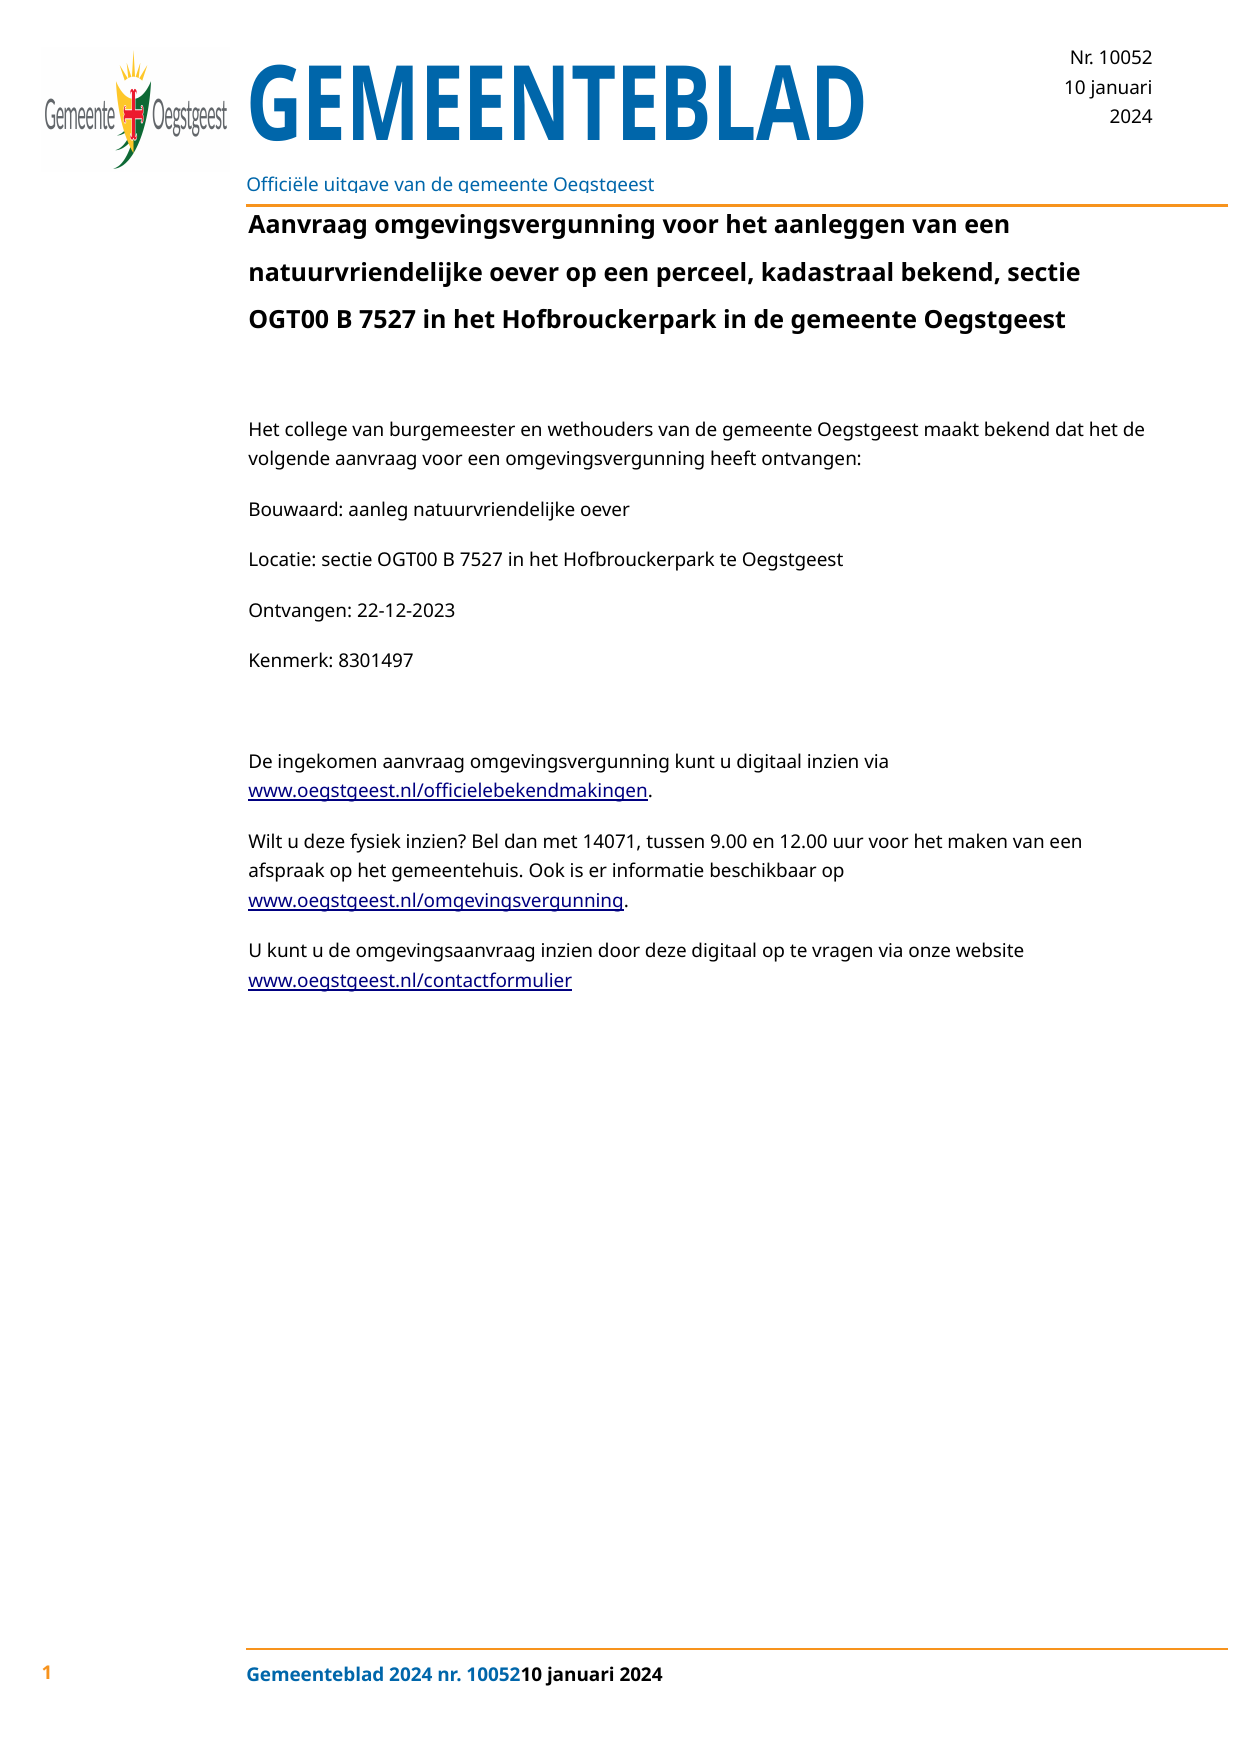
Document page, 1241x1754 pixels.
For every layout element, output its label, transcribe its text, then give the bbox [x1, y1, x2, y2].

text Het college van burgemeester en wethouders van de gemeente Oegstgeest maakt bekend dat het de volgende aanvraag voor een omgevingsvergunning heeft ontvangen: [248, 416, 1152, 471]
text Wilt u deze fysiek inzien? Bel dan met 14071, tussen 9.00 en 12.00 uur voor het maken van een afspraak op het gemeentehuis. Ook is er informatie beschikbaar op www.oegstgeest.nl/omgevingsvergunning. [248, 828, 1152, 913]
text Aanvraag omgevingsvergunning voor het aanleggen van een natuurvriendelijke oever op een perceel, kadastraal bekend, sectie OGT00 B 7527 in het Hofbrouckerpark in de gemeente Oegstgeest [248, 207, 1152, 336]
text Locatie: sectie OGT00 B 7527 in het Hofbrouckerpark te Oegstgeest [248, 546, 1152, 572]
text Kenmerk: 8301497 [248, 647, 1152, 673]
text De ingekomen aanvraag omgevingsvergunning kunt u digitaal inzien via www.oegstgeest.nl/officielebekendmakingen. [248, 748, 1152, 803]
text Ontvangen: 22-12-2023 [248, 597, 1152, 622]
text Bouwaard: aanleg natuurvriendelijke oever [248, 496, 1152, 522]
text U kunt u de omgevingsaanvraag inzien door deze digitaal op te vragen via onze website www.oegstgeest.nl/contactformulier [248, 938, 1152, 993]
picture [41, 47, 231, 172]
